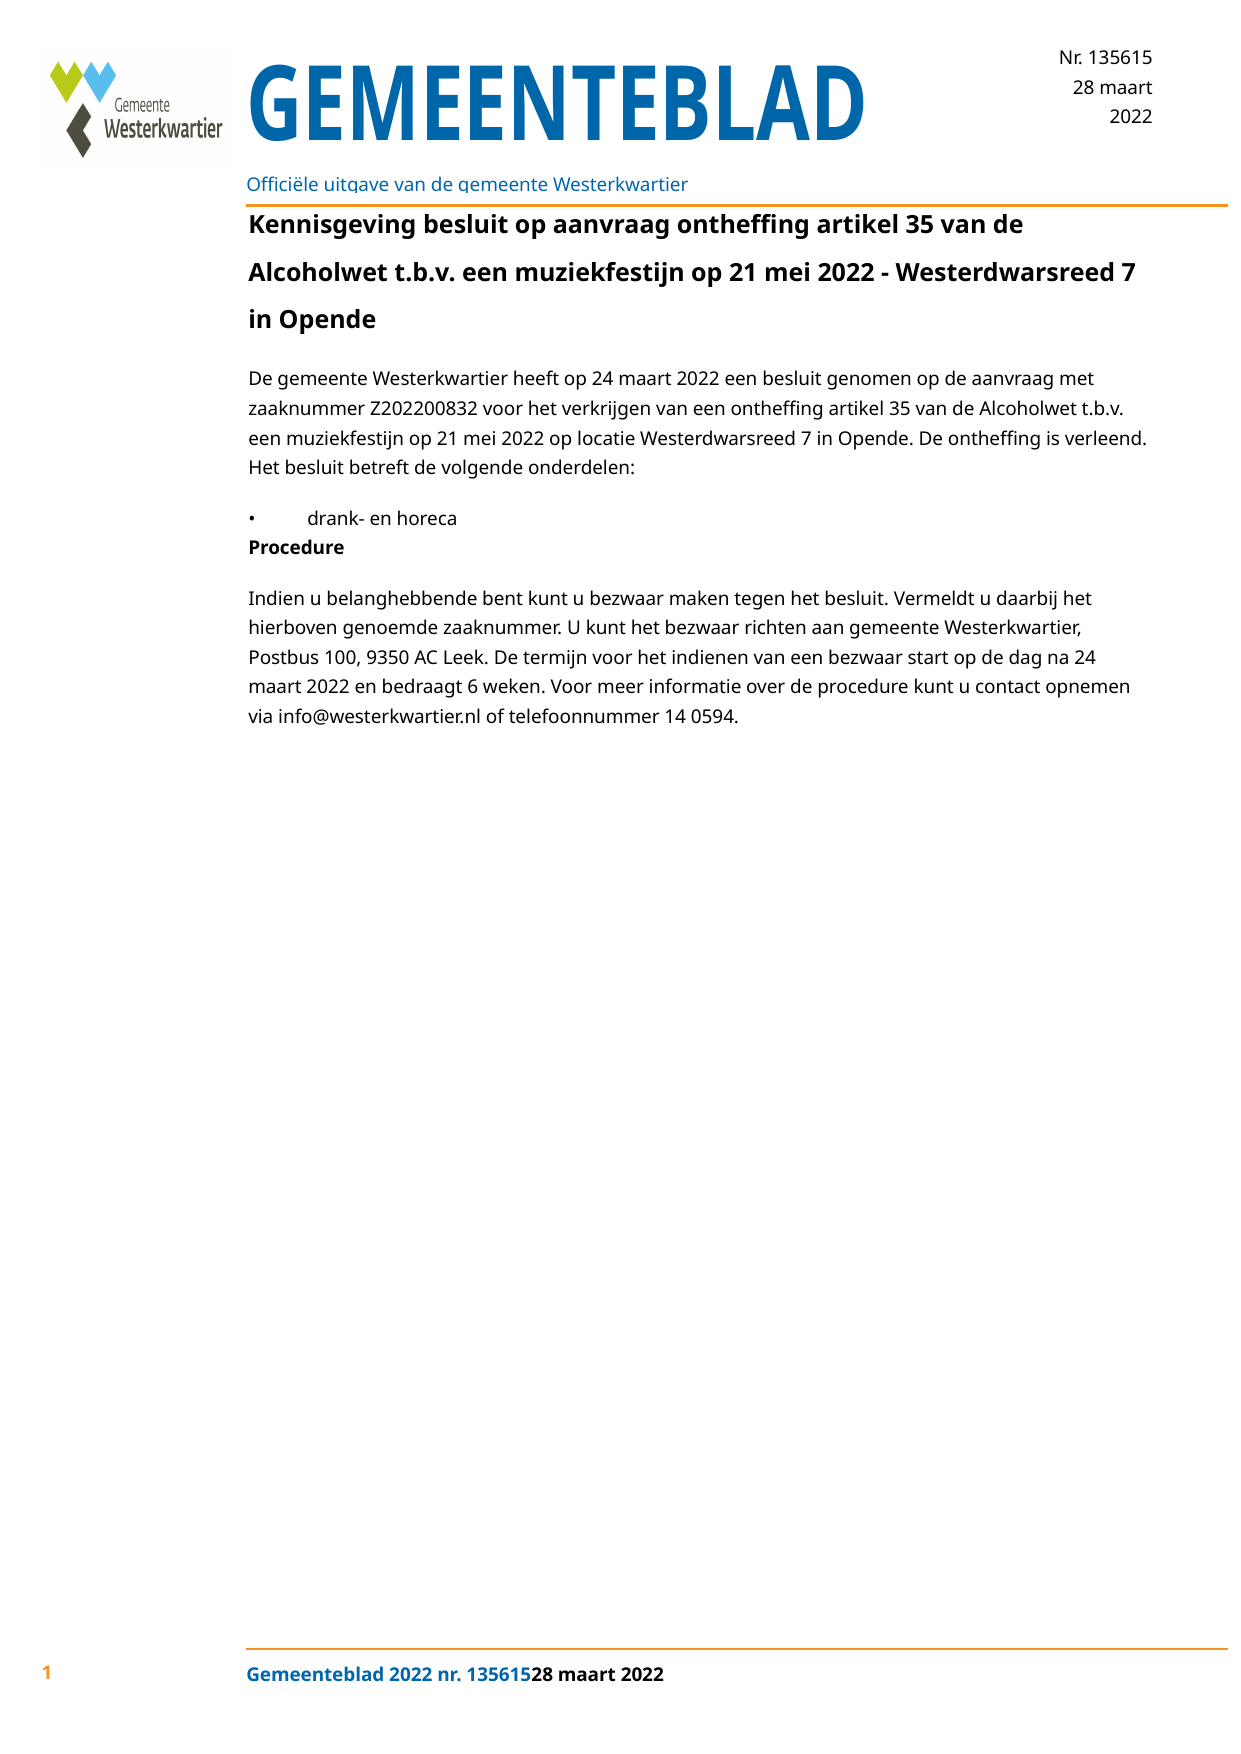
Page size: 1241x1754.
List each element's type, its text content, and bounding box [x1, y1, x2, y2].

text Indien u belanghebbende bent kunt u bezwaar maken tegen het besluit. Vermeldt u daarbij het hierboven genoemde zaaknummer. U kunt het bezwaar richten aan gemeente Westerkwartier, Postbus 100, 9350 AC Leek. De termijn voor het indienen van een bezwaar start op de dag na 24 maart 2022 en bedraagt 6 weken. Voor meer informatie over de procedure kunt u contact opnemen via info@westerkwartier.nl of telefoonnummer 14 0594. [248, 585, 1152, 729]
text De gemeente Westerkwartier heeft op 24 maart 2022 een besluit genomen op de aanvraag met zaaknummer Z202200832 voor het verkrijgen van een ontheffing artikel 35 van de Alcoholwet t.b.v. een muziekfestijn op 21 mei 2022 op locatie Westerdwarsreed 7 in Opende. De ontheffing is verleend. Het besluit betreft de volgende onderdelen: [248, 366, 1152, 480]
text Kennisgeving besluit op aanvraag ontheffing artikel 35 van de Alcoholwet t.b.v. een muziekfestijn op 21 mei 2022 - Westerdwarsreed 7 in Opende [248, 207, 1152, 336]
text Procedure [248, 534, 1152, 560]
list drank- en horeca [248, 505, 1152, 530]
picture [41, 47, 231, 172]
